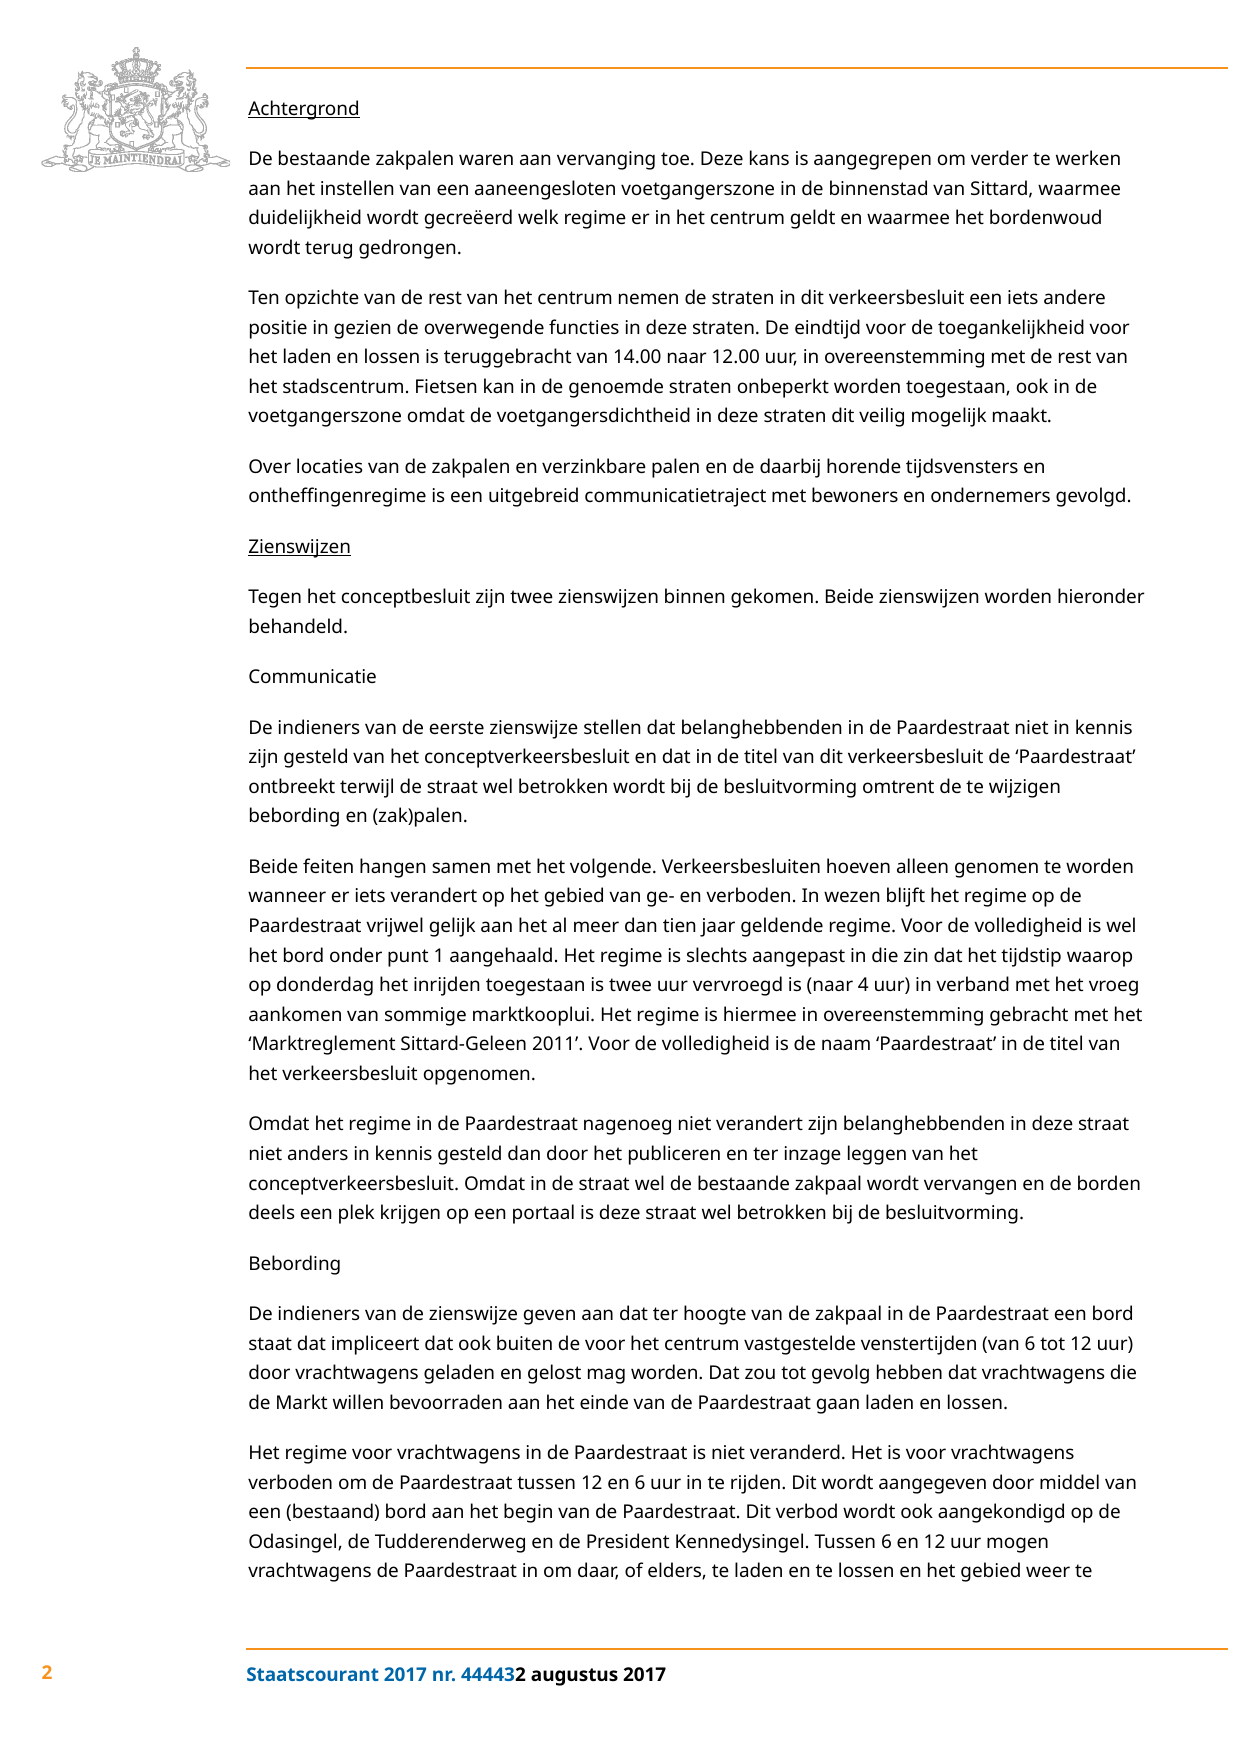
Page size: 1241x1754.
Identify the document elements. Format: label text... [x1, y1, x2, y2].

text Beide feiten hangen samen met het volgende. Verkeersbesluiten hoeven alleen genomen te worden wanneer er iets verandert op het gebied van ge- en verboden. In wezen blijft het regime op de Paardestraat vrijwel gelijk aan het al meer dan tien jaar geldende regime. Voor de volledigheid is wel het bord onder punt 1 aangehaald. Het regime is slechts aangepast in die zin dat het tijdstip waarop op donderdag het inrijden toegestaan is twee uur vervroegd is (naar 4 uur) in verband met het vroeg aankomen van sommige marktkooplui. Het regime is hiermee in overeenstemming gebracht met het ‘Marktreglement Sittard-Geleen 2011’. Voor de volledigheid is de naam ‘Paardestraat’ in de titel van het verkeersbesluit opgenomen. [248, 853, 1152, 1086]
text De bestaande zakpalen waren aan vervanging toe. Deze kans is aangegrepen om verder te werken aan het instellen van een aaneengesloten voetgangerszone in de binnenstad van Sittard, waarmee duidelijkheid wordt gecreëerd welk regime er in het centrum geldt en waarmee het bordenwoud wordt terug gedrongen. [248, 145, 1152, 260]
text Zienswijzen [248, 533, 1152, 559]
text De indieners van de zienswijze geven aan dat ter hoogte van de zakpaal in de Paardestraat een bord staat dat impliceert dat ook buiten de voor het centrum vastgestelde venstertijden (van 6 tot 12 uur) door vrachtwagens geladen en gelost mag worden. Dat zou tot gevolg hebben dat vrachtwagens die de Markt willen bevoorraden aan het einde van de Paardestraat gaan laden en lossen. [248, 1300, 1152, 1415]
text De indieners van de eerste zienswijze stellen dat belanghebbenden in de Paardestraat niet in kennis zijn gesteld van het conceptverkeersbesluit en dat in de titel van dit verkeersbesluit de ‘Paardestraat’ ontbreekt terwijl de straat wel betrokken wordt bij de besluitvorming omtrent de te wijzigen bebording en (zak)palen. [248, 714, 1152, 828]
text Bebording [248, 1250, 1152, 1276]
text Over locaties van de zakpalen en verzinkbare palen en de daarbij horende tijdsvensters en ontheffingenregime is een uitgebreid communicatietraject met bewoners en ondernemers gevolgd. [248, 453, 1152, 508]
text Tegen het conceptbesluit zijn twee zienswijzen binnen gekomen. Beide zienswijzen worden hieronder behandeld. [248, 583, 1152, 639]
text Ten opzichte van de rest van het centrum nemen de straten in dit verkeersbesluit een iets andere positie in gezien de overwegende functies in deze straten. De eindtijd voor de toegankelijkheid voor het laden en lossen is teruggebracht van 14.00 naar 12.00 uur, in overeenstemming met de rest van het stadscentrum. Fietsen kan in de genoemde straten onbeperkt worden toegestaan, ook in de voetgangerszone omdat de voetgangersdichtheid in deze straten dit veilig mogelijk maakt. [248, 284, 1152, 428]
picture [41, 47, 231, 172]
text Omdat het regime in de Paardestraat nagenoeg niet verandert zijn belanghebbenden in deze straat niet anders in kennis gesteld dan door het publiceren en ter inzage leggen van het conceptverkeersbesluit. Omdat in de straat wel de bestaande zakpaal wordt vervangen en de borden deels een plek krijgen op een portaal is deze straat wel betrokken bij de besluitvorming. [248, 1111, 1152, 1225]
text Het regime voor vrachtwagens in de Paardestraat is niet veranderd. Het is voor vrachtwagens verboden om de Paardestraat tussen 12 en 6 uur in te rijden. Dit wordt aangegeven door middel van een (bestaand) bord aan het begin van de Paardestraat. Dit verbod wordt ook aangekondigd op de Odasingel, de Tudderenderweg en de President Kennedysingel. Tussen 6 en 12 uur mogen vrachtwagens de Paardestraat in om daar, of elders, te laden en te lossen en het gebied weer te [248, 1439, 1152, 1583]
text Communicatie [248, 663, 1152, 689]
text Achtergrond [248, 95, 1152, 121]
